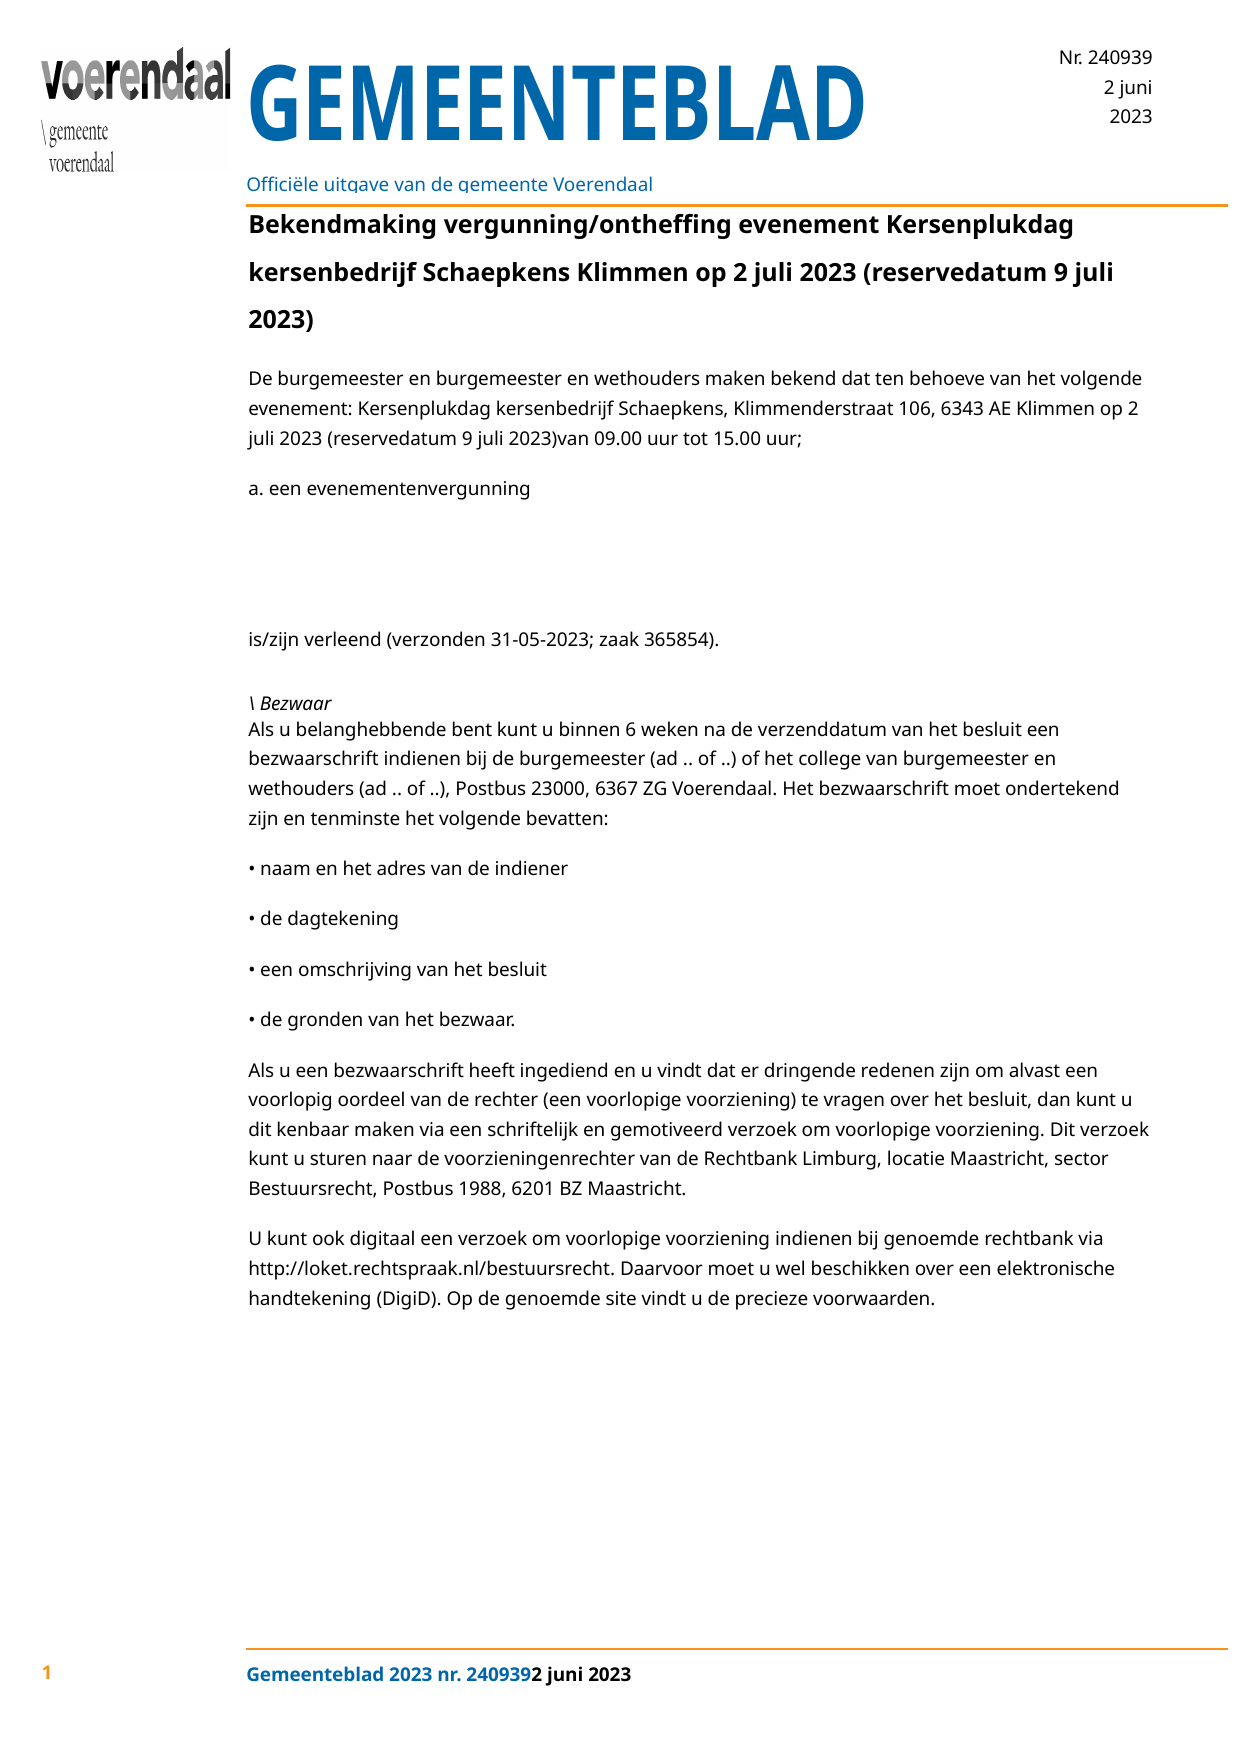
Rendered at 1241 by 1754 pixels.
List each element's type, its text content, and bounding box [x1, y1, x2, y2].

text Als u een bezwaarschrift heeft ingediend en u vindt dat er dringende redenen zijn om alvast een voorlopig oordeel van de rechter (een voorlopige voorziening) te vragen over het besluit, dan kunt u dit kenbaar maken via een schriftelijk en gemotiveerd verzoek om voorlopige voorziening. Dit verzoek kunt u sturen naar de voorzieningenrechter van de Rechtbank Limburg, locatie Maastricht, sector Bestuursrecht, Postbus 1988, 6201 BZ Maastricht. [248, 1057, 1152, 1201]
text a. een evenementenvergunning [248, 475, 1152, 501]
text U kunt ook digitaal een verzoek om voorlopige voorziening indienen bij genoemde rechtbank via http://loket.rechtspraak.nl/bestuursrecht. Daarvoor moet u wel beschikken over een elektronische handtekening (DigiD). Op de genoemde site vindt u de precieze voorwaarden. [248, 1226, 1152, 1311]
picture [41, 47, 231, 172]
text Als u belanghebbende bent kunt u binnen 6 weken na de verzenddatum van het besluit een bezwaarschrift indienen bij de burgemeester (ad .. of ..) of het college van burgemeester en wethouders (ad .. of ..), Postbus 23000, 6367 ZG Voerendaal. Het bezwaarschrift moet ondertekend zijn en tenminste het volgende bevatten: [248, 716, 1152, 831]
text Bekendmaking vergunning/ontheffing evenement Kersenplukdag kersenbedrijf Schaepkens Klimmen op 2 juli 2023 (reservedatum 9 juli 2023) [248, 207, 1152, 336]
text is/zijn verleend (verzonden 31-05-2023; zaak 365854). [248, 626, 1152, 652]
text • een omschrijving van het besluit [248, 956, 1152, 982]
text • de gronden van het bezwaar. [248, 1006, 1152, 1032]
text De burgemeester en burgemeester en wethouders maken bekend dat ten behoeve van het volgende evenement: Kersenplukdag kersenbedrijf Schaepkens, Klimmenderstraat 106, 6343 AE Klimmen op 2 juli 2023 (reservedatum 9 juli 2023)van 09.00 uur tot 15.00 uur; [248, 366, 1152, 450]
text • naam en het adres van de indiener [248, 855, 1152, 881]
text \ Bezwaar [248, 690, 1152, 716]
text • de dagtekening [248, 906, 1152, 931]
